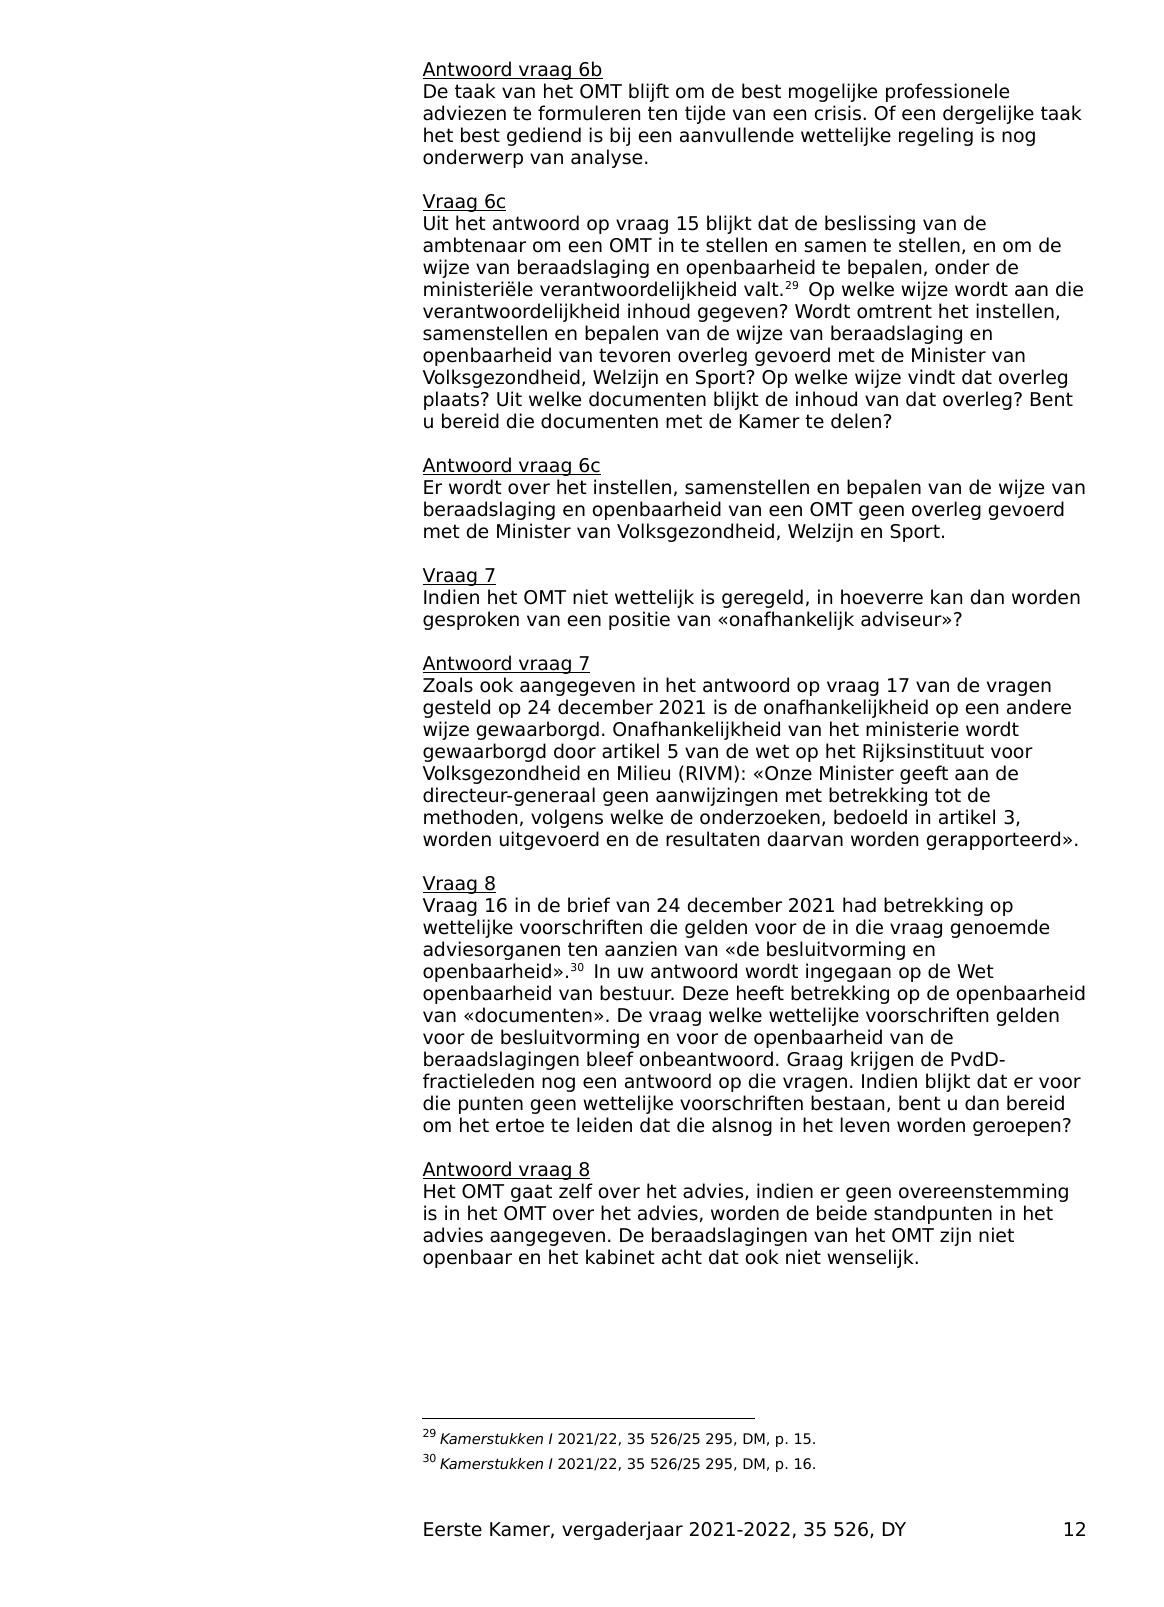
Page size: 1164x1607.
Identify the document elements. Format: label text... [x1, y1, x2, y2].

text Vraag 16 in de brief van 24 december 2021 had betrekking op wettelijke voorschriften die gelden voor de in die vraag genoemde adviesorganen ten aanzien van «de besluitvorming en openbaarheid». In uw antwoord wordt ingegaan op de Wet openbaarheid van bestuur. Deze heeft betrekking op de openbaarheid van «documenten». De vraag welke wettelijke voorschriften gelden voor de besluitvorming en voor de openbaarheid van de beraadslagingen bleef onbeantwoord. Graag krijgen de PvdD-fractieleden nog een antwoord op die vragen. Indien blijkt dat er voor die punten geen wettelijke voorschriften bestaan, bent u dan bereid om het ertoe te leiden dat die alsnog in het leven worden geroepen? [422, 895, 1087, 1137]
text Uit het antwoord op vraag 15 blijkt dat de beslissing van de ambtenaar om een OMT in te stellen en samen te stellen, en om de wijze van beraadslaging en openbaarheid te bepalen, onder de ministeriële verantwoordelijkheid valt. Op welke wijze wordt aan die verantwoordelijkheid inhoud gegeven? Wordt omtrent het instellen, samenstellen en bepalen van de wijze van beraadslaging en openbaarheid van tevoren overleg gevoerd met de Minister van Volksgezondheid, Welzijn en Sport? Op welke wijze vindt dat overleg plaats? Uit welke documenten blijkt de inhoud van dat overleg? Bent u bereid die documenten met de Kamer te delen? [422, 213, 1087, 433]
text De taak van het OMT blijft om de best mogelijke professionele adviezen te formuleren ten tijde van een crisis. Of een dergelijke taak het best gediend is bij een aanvullende wettelijke regeling is nog onderwerp van analyse. [422, 81, 1087, 169]
subtitle Antwoord vraag 6c [422, 455, 1087, 477]
subtitle Antwoord vraag 6b [422, 59, 1087, 81]
text Kamerstukken I 2021/22, 35 526/25 295, DM, p. 16. [422, 1452, 1087, 1474]
subtitle Antwoord vraag 7 [422, 653, 1087, 675]
subtitle Antwoord vraag 8 [422, 1159, 1087, 1181]
text Zoals ook aangegeven in het antwoord op vraag 17 van de vragen gesteld op 24 december 2021 is de onafhankelijkheid op een andere wijze gewaarborgd. Onafhankelijkheid van het ministerie wordt gewaarborgd door artikel 5 van de wet op het Rijksinstituut voor Volksgezondheid en Milieu (RIVM): «Onze Minister geeft aan de directeur-generaal geen aanwijzingen met betrekking tot de methoden, volgens welke de onderzoeken, bedoeld in artikel 3, worden uitgevoerd en de resultaten daarvan worden gerapporteerd». [422, 675, 1087, 851]
subtitle Vraag 6c [422, 191, 1087, 213]
subtitle Vraag 8 [422, 873, 1087, 895]
text Indien het OMT niet wettelijk is geregeld, in hoeverre kan dan worden gesproken van een positie van «onafhankelijk adviseur»? [422, 587, 1087, 631]
text Er wordt over het instellen, samenstellen en bepalen van de wijze van beraadslaging en openbaarheid van een OMT geen overleg gevoerd met de Minister van Volksgezondheid, Welzijn en Sport. [422, 477, 1087, 543]
text Het OMT gaat zelf over het advies, indien er geen overeenstemming is in het OMT over het advies, worden de beide standpunten in het advies aangegeven. De beraadslagingen van het OMT zijn niet openbaar en het kabinet acht dat ook niet wenselijk. [422, 1181, 1087, 1269]
subtitle Vraag 7 [422, 565, 1087, 587]
text Kamerstukken I 2021/22, 35 526/25 295, DM, p. 15. [422, 1427, 1087, 1449]
